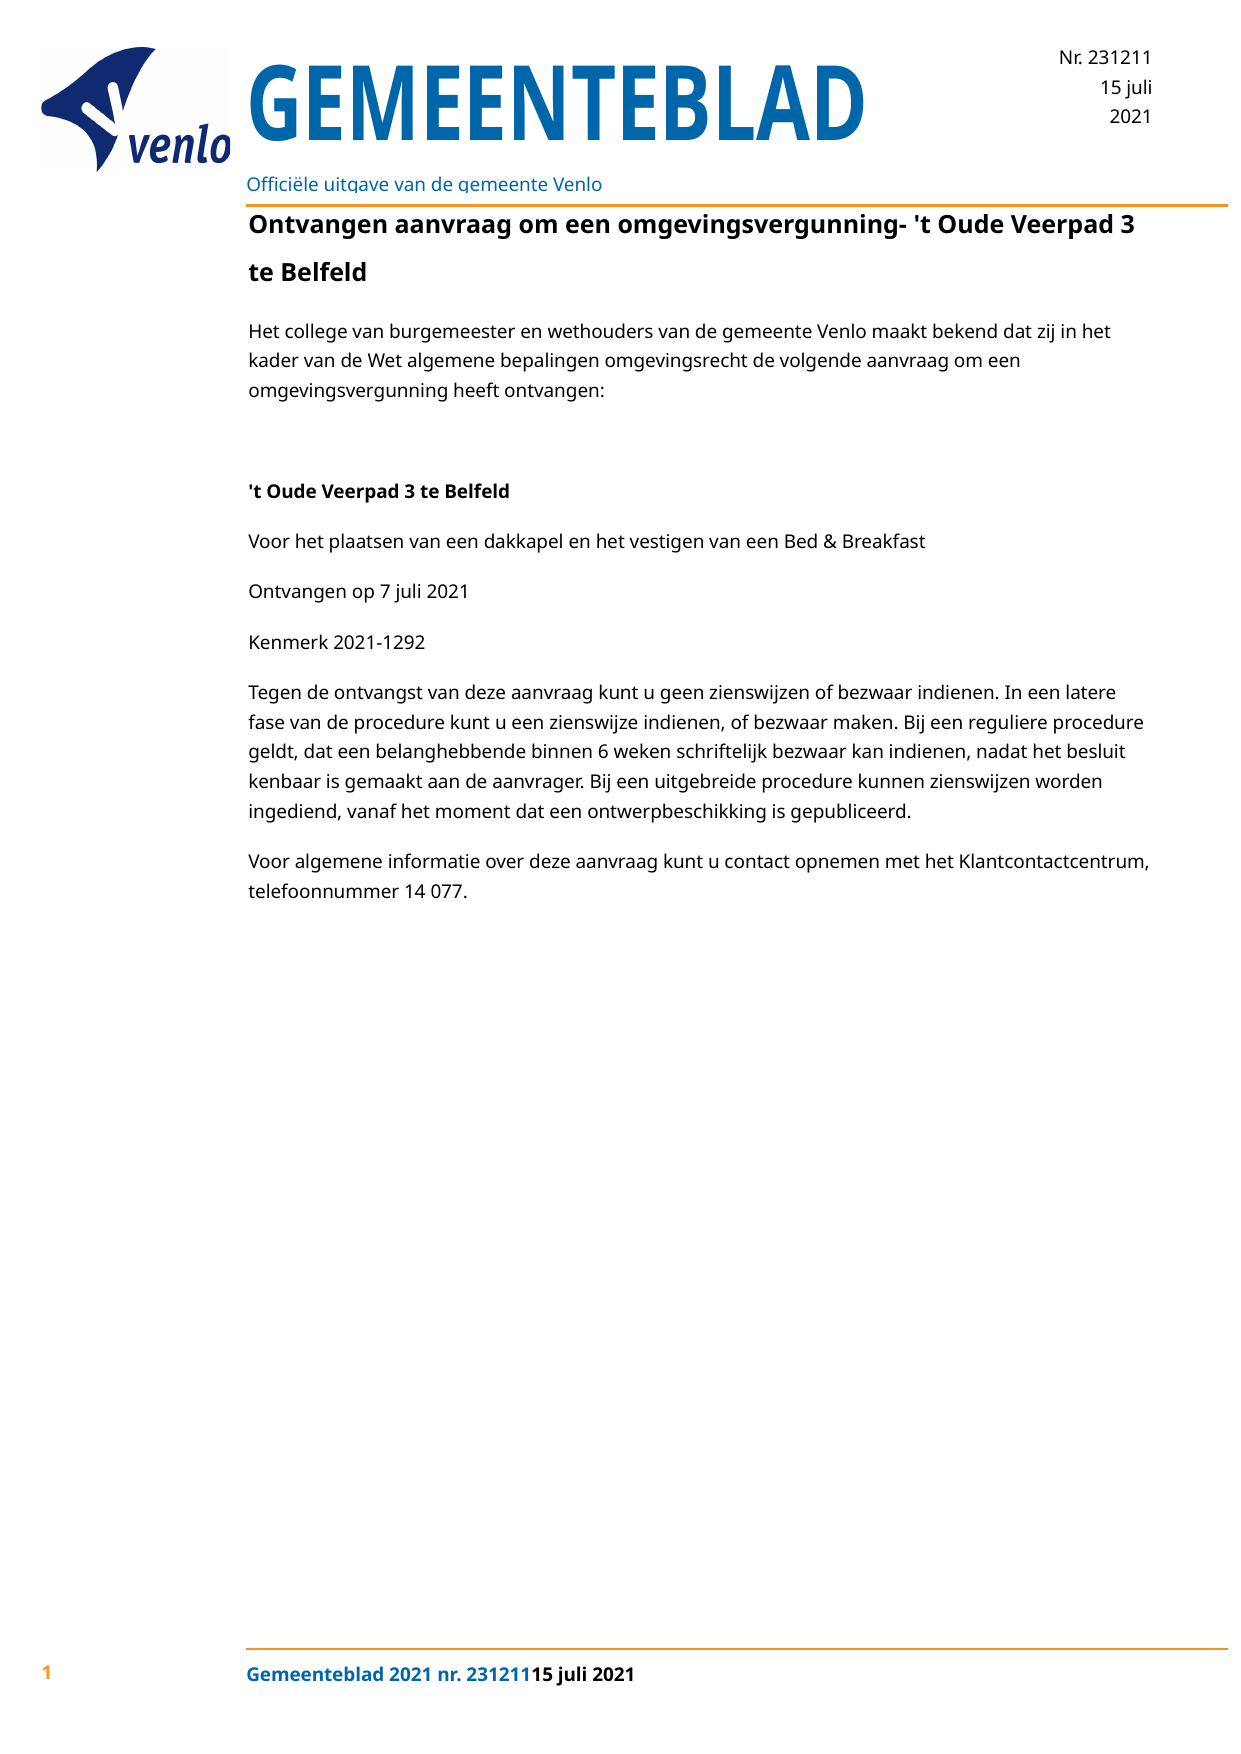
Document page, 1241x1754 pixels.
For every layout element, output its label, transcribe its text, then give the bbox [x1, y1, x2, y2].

text Ontvangen op 7 juli 2021 [248, 579, 1152, 604]
text Kenmerk 2021-1292 [248, 629, 1152, 655]
text Tegen de ontvangst van deze aanvraag kunt u geen zienswijzen of bezwaar indienen. In een latere fase van de procedure kunt u een zienswijze indienen, of bezwaar maken. Bij een reguliere procedure geldt, dat een belanghebbende binnen 6 weken schriftelijk bezwaar kan indienen, nadat het besluit kenbaar is gemaakt aan de aanvrager. Bij een uitgebreide procedure kunnen zienswijzen worden ingediend, vanaf het moment dat een ontwerpbeschikking is gepubliceerd. [248, 679, 1152, 824]
text Het college van burgemeester en wethouders van de gemeente Venlo maakt bekend dat zij in het kader van de Wet algemene bepalingen omgevingsrecht de volgende aanvraag om een omgevingsvergunning heeft ontvangen: [248, 318, 1152, 403]
text Voor het plaatsen van een dakkapel en het vestigen van een Bed & Breakfast [248, 528, 1152, 554]
text Ontvangen aanvraag om een omgevingsvergunning- 't Oude Veerpad 3 te Belfeld [248, 207, 1152, 288]
text 't Oude Veerpad 3 te Belfeld [248, 478, 1152, 504]
picture [41, 47, 231, 172]
text Voor algemene informatie over deze aanvraag kunt u contact opnemen met het Klantcontactcentrum, telefoonnummer 14 077. [248, 848, 1152, 904]
